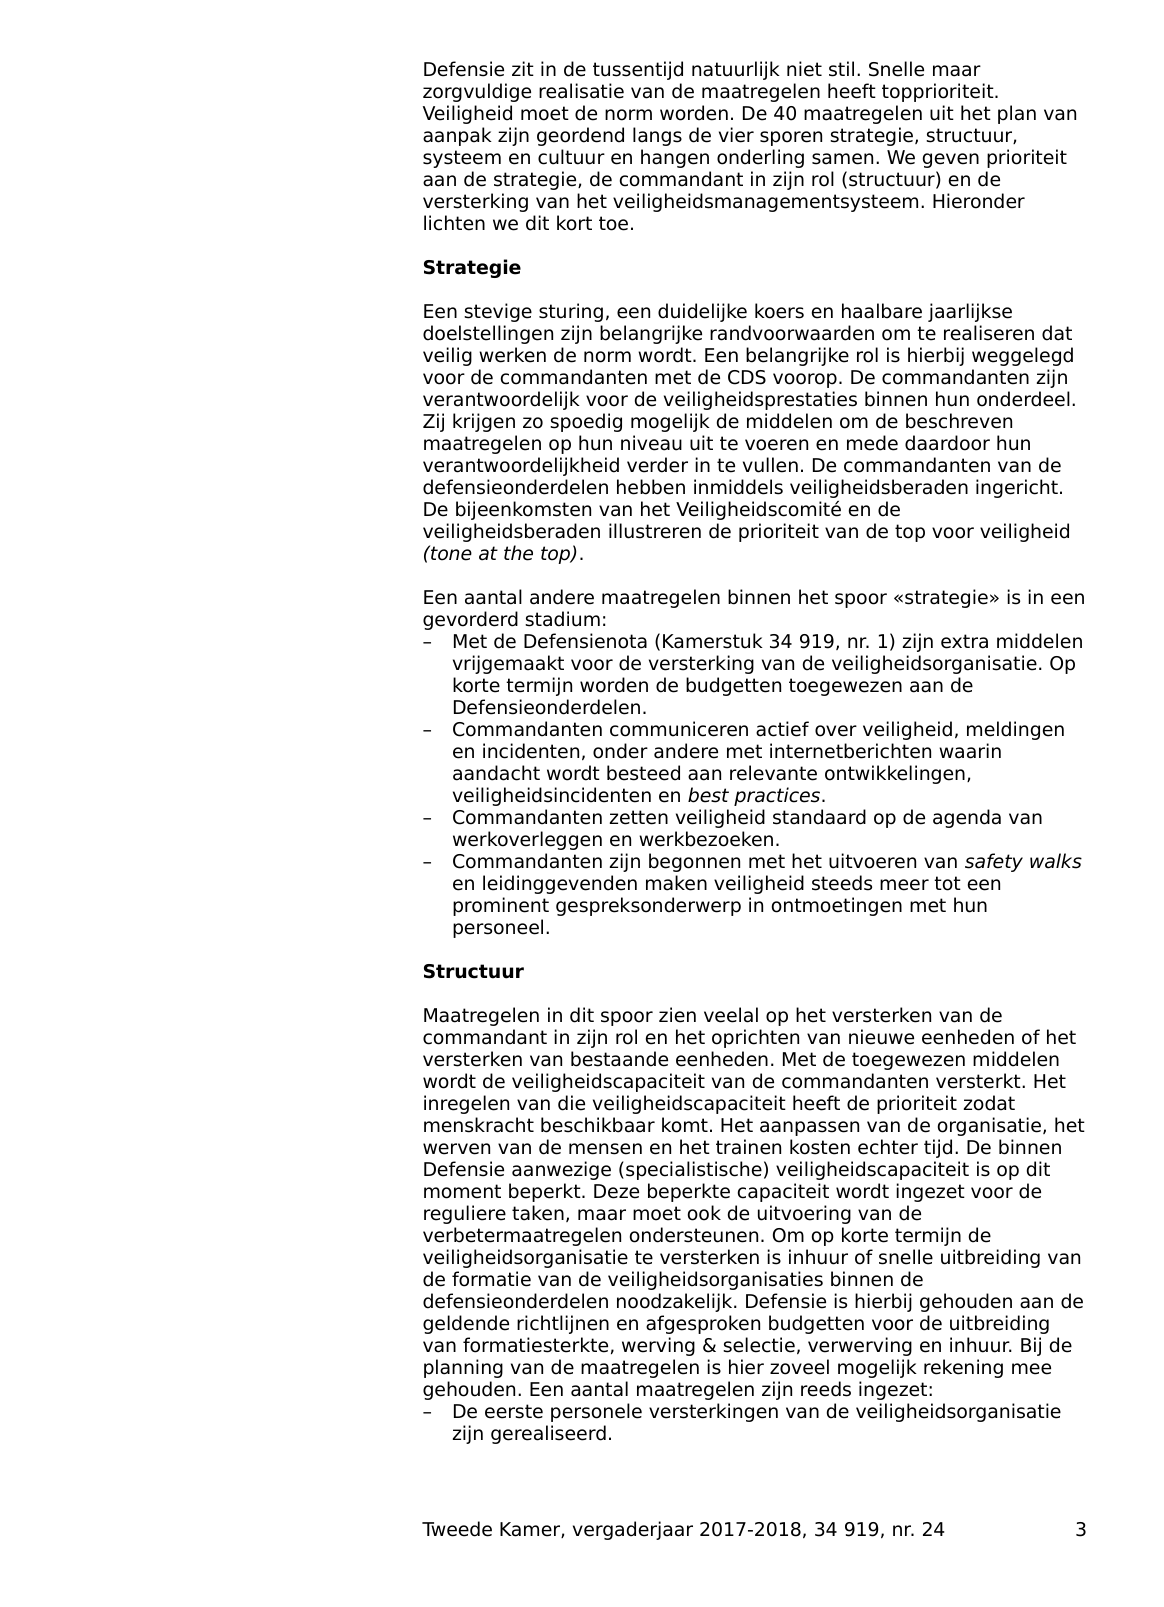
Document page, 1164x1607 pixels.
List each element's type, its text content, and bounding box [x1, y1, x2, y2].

text Maatregelen in dit spoor zien veelal op het versterken van de commandant in zijn rol en het oprichten van nieuwe eenheden of het versterken van bestaande eenheden. Met de toegewezen middelen wordt de veiligheidscapaciteit van de commandanten versterkt. Het inregelen van die veiligheidscapaciteit heeft de prioriteit zodat menskracht beschikbaar komt. Het aanpassen van de organisatie, het werven van de mensen en het trainen kosten echter tijd. De binnen Defensie aanwezige (specialistische) veiligheidscapaciteit is op dit moment beperkt. Deze beperkte capaciteit wordt ingezet voor de reguliere taken, maar moet ook de uitvoering van de verbetermaatregelen ondersteunen. Om op korte termijn de veiligheidsorganisatie te versterken is inhuur of snelle uitbreiding van de formatie van de veiligheidsorganisaties binnen de defensieonderdelen noodzakelijk. Defensie is hierbij gehouden aan de geldende richtlijnen en afgesproken budgetten voor de uitbreiding van formatiesterkte, werving & selectie, verwerving en inhuur. Bij de planning van de maatregelen is hier zoveel mogelijk rekening mee gehouden. Een aantal maatregelen zijn reeds ingezet: [422, 1005, 1087, 1401]
text – Commandanten zijn begonnen met het uitvoeren van safety walks en leidinggevenden maken veiligheid steeds meer tot een prominent gespreksonderwerp in ontmoetingen met hun personeel. [422, 851, 1087, 939]
text Een aantal andere maatregelen binnen het spoor «strategie» is in een gevorderd stadium: [422, 587, 1087, 631]
text – Met de Defensienota (Kamerstuk 34 919, nr. 1) zijn extra middelen vrijgemaakt voor de versterking van de veiligheidsorganisatie. Op korte termijn worden de budgetten toegewezen aan de Defensieonderdelen. [422, 631, 1087, 719]
text Een stevige sturing, een duidelijke koers en haalbare jaarlijkse doelstellingen zijn belangrijke randvoorwaarden om te realiseren dat veilig werken de norm wordt. Een belangrijke rol is hierbij weggelegd voor de commandanten met de CDS voorop. De commandanten zijn verantwoordelijk voor de veiligheidsprestaties binnen hun onderdeel. Zij krijgen zo spoedig mogelijk de middelen om de beschreven maatregelen op hun niveau uit te voeren en mede daardoor hun verantwoordelijkheid verder in te vullen. De commandanten van de defensieonderdelen hebben inmiddels veiligheidsberaden ingericht. De bijeenkomsten van het Veiligheidscomité en de veiligheidsberaden illustreren de prioriteit van de top voor veiligheid (tone at the top). [422, 301, 1087, 565]
subtitle Structuur [422, 961, 1087, 983]
text – Commandanten zetten veiligheid standaard op de agenda van werkoverleggen en werkbezoeken. [422, 807, 1087, 851]
text Defensie zit in de tussentijd natuurlijk niet stil. Snelle maar zorgvuldige realisatie van de maatregelen heeft topprioriteit. Veiligheid moet de norm worden. De 40 maatregelen uit het plan van aanpak zijn geordend langs de vier sporen strategie, structuur, systeem en cultuur en hangen onderling samen. We geven prioriteit aan de strategie, de commandant in zijn rol (structuur) en de versterking van het veiligheidsmanagementsysteem. Hieronder lichten we dit kort toe. [422, 59, 1087, 235]
text – De eerste personele versterkingen van de veiligheidsorganisatie zijn gerealiseerd. [422, 1401, 1087, 1445]
text – Commandanten communiceren actief over veiligheid, meldingen en incidenten, onder andere met internetberichten waarin aandacht wordt besteed aan relevante ontwikkelingen, veiligheidsincidenten en best practices. [422, 719, 1087, 807]
subtitle Strategie [422, 257, 1087, 279]
